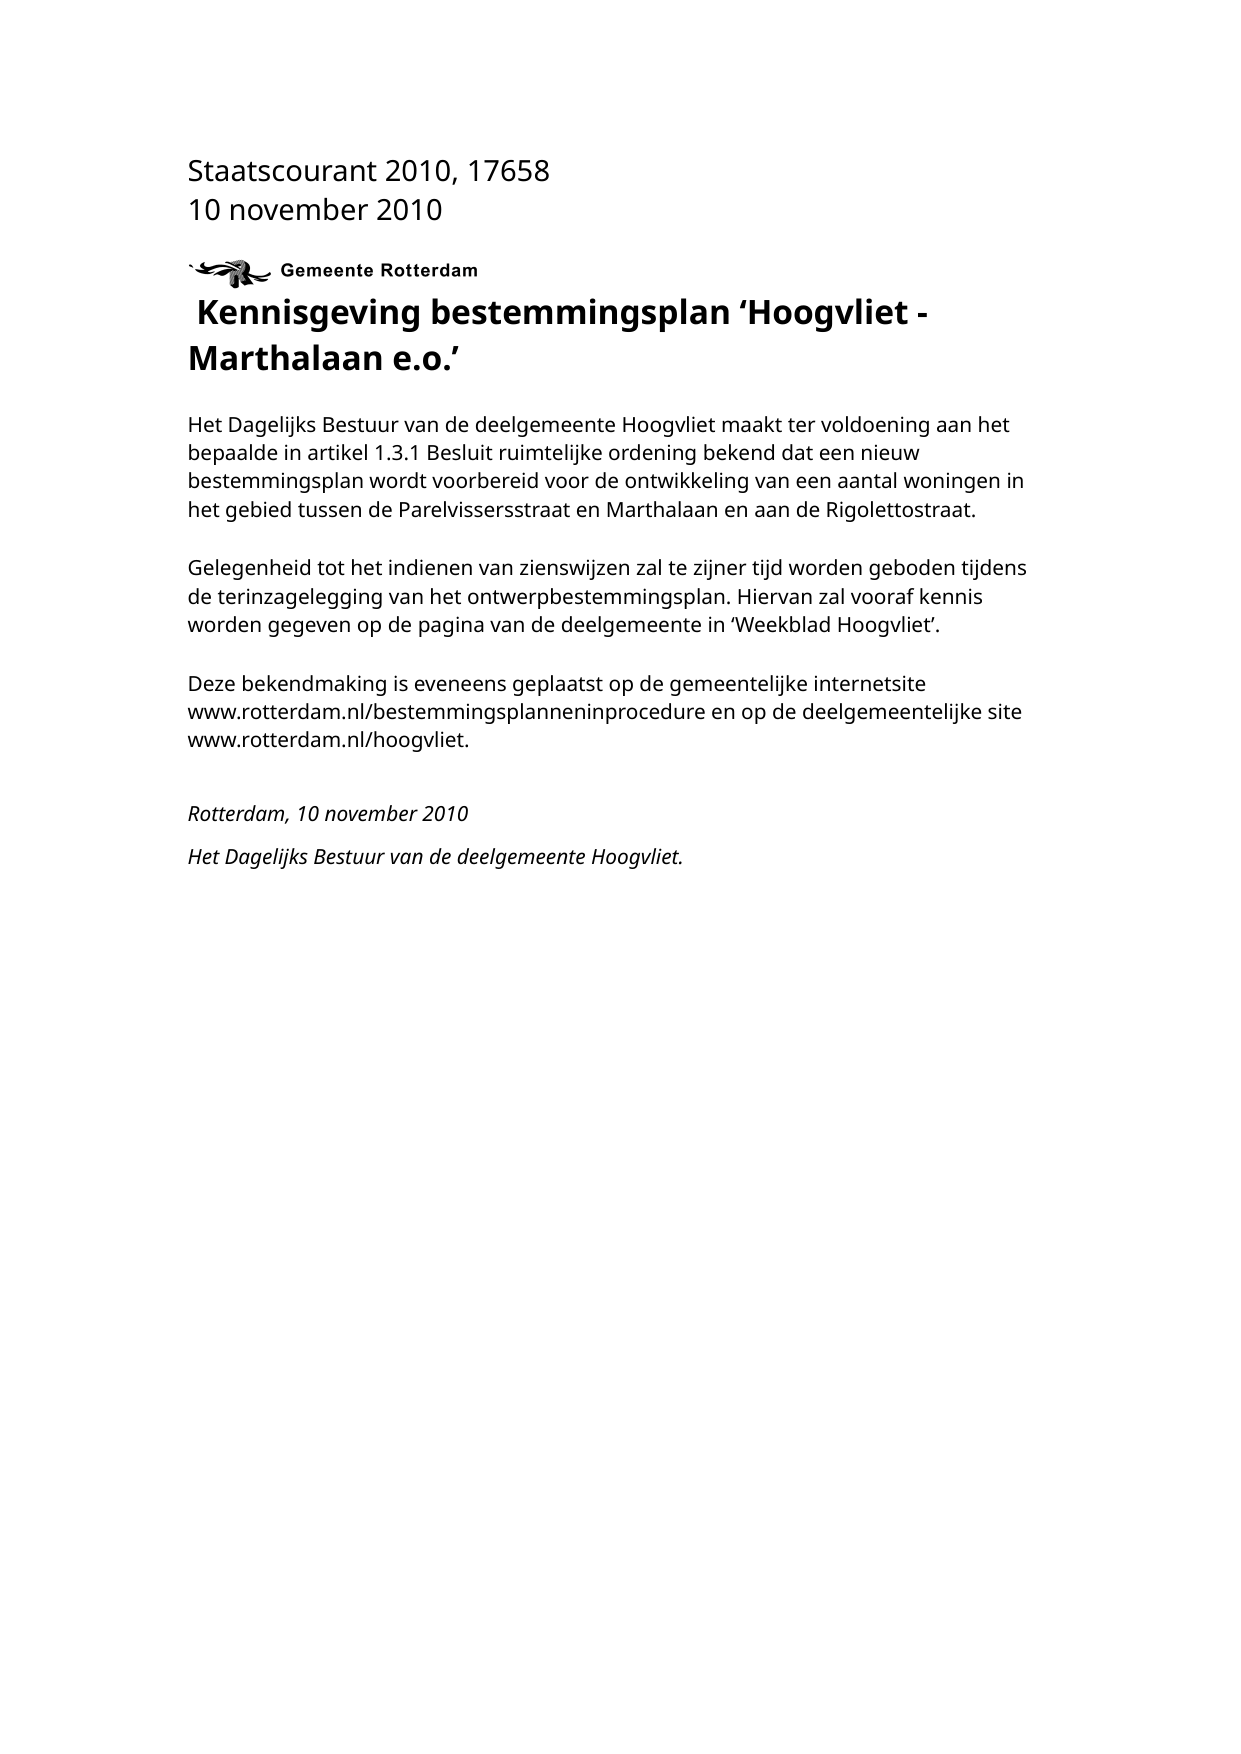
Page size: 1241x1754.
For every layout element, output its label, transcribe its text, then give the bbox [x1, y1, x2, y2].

text Staatscourant 2010, 17658 [187, 150, 1053, 190]
text Het Dagelijks Bestuur van de deelgemeente Hoogvliet maakt ter voldoening aan het bepaalde in artikel 1.3.1 Besluit ruimtelijke ordening bekend dat een nieuw bestemmingsplan wordt voorbereid voor de ontwikkeling van een aantal woningen in het gebied tussen de Parelvissersstraat en Marthalaan en aan de Rigolettostraat. [187, 410, 1053, 523]
text 10 november 2010 [187, 190, 1053, 229]
text Rotterdam, 10 november 2010 [187, 799, 1053, 827]
text Deze bekendmaking is eveneens geplaatst op de gemeentelijke internetsite www.rotterdam.nl/bestemmingsplanneninprocedure en op de deelgemeentelijke site www.rotterdam.nl/hoogvliet. [187, 669, 1053, 754]
picture [187, 258, 477, 289]
text Het Dagelijks Bestuur van de deelgemeente Hoogvliet. [187, 842, 1053, 871]
text Gelegenheid tot het indienen van zienswijzen zal te zijner tijd worden geboden tijdens de terinzagelegging van het ontwerpbestemmingsplan. Hiervan zal vooraf kennis worden gegeven op de pagina van de deelgemeente in ‘Weekblad Hoogvliet’. [187, 553, 1053, 639]
subtitle Kennisgeving bestemmingsplan ‘Hoogvliet - Marthalaan e.o.’ [187, 271, 1053, 380]
